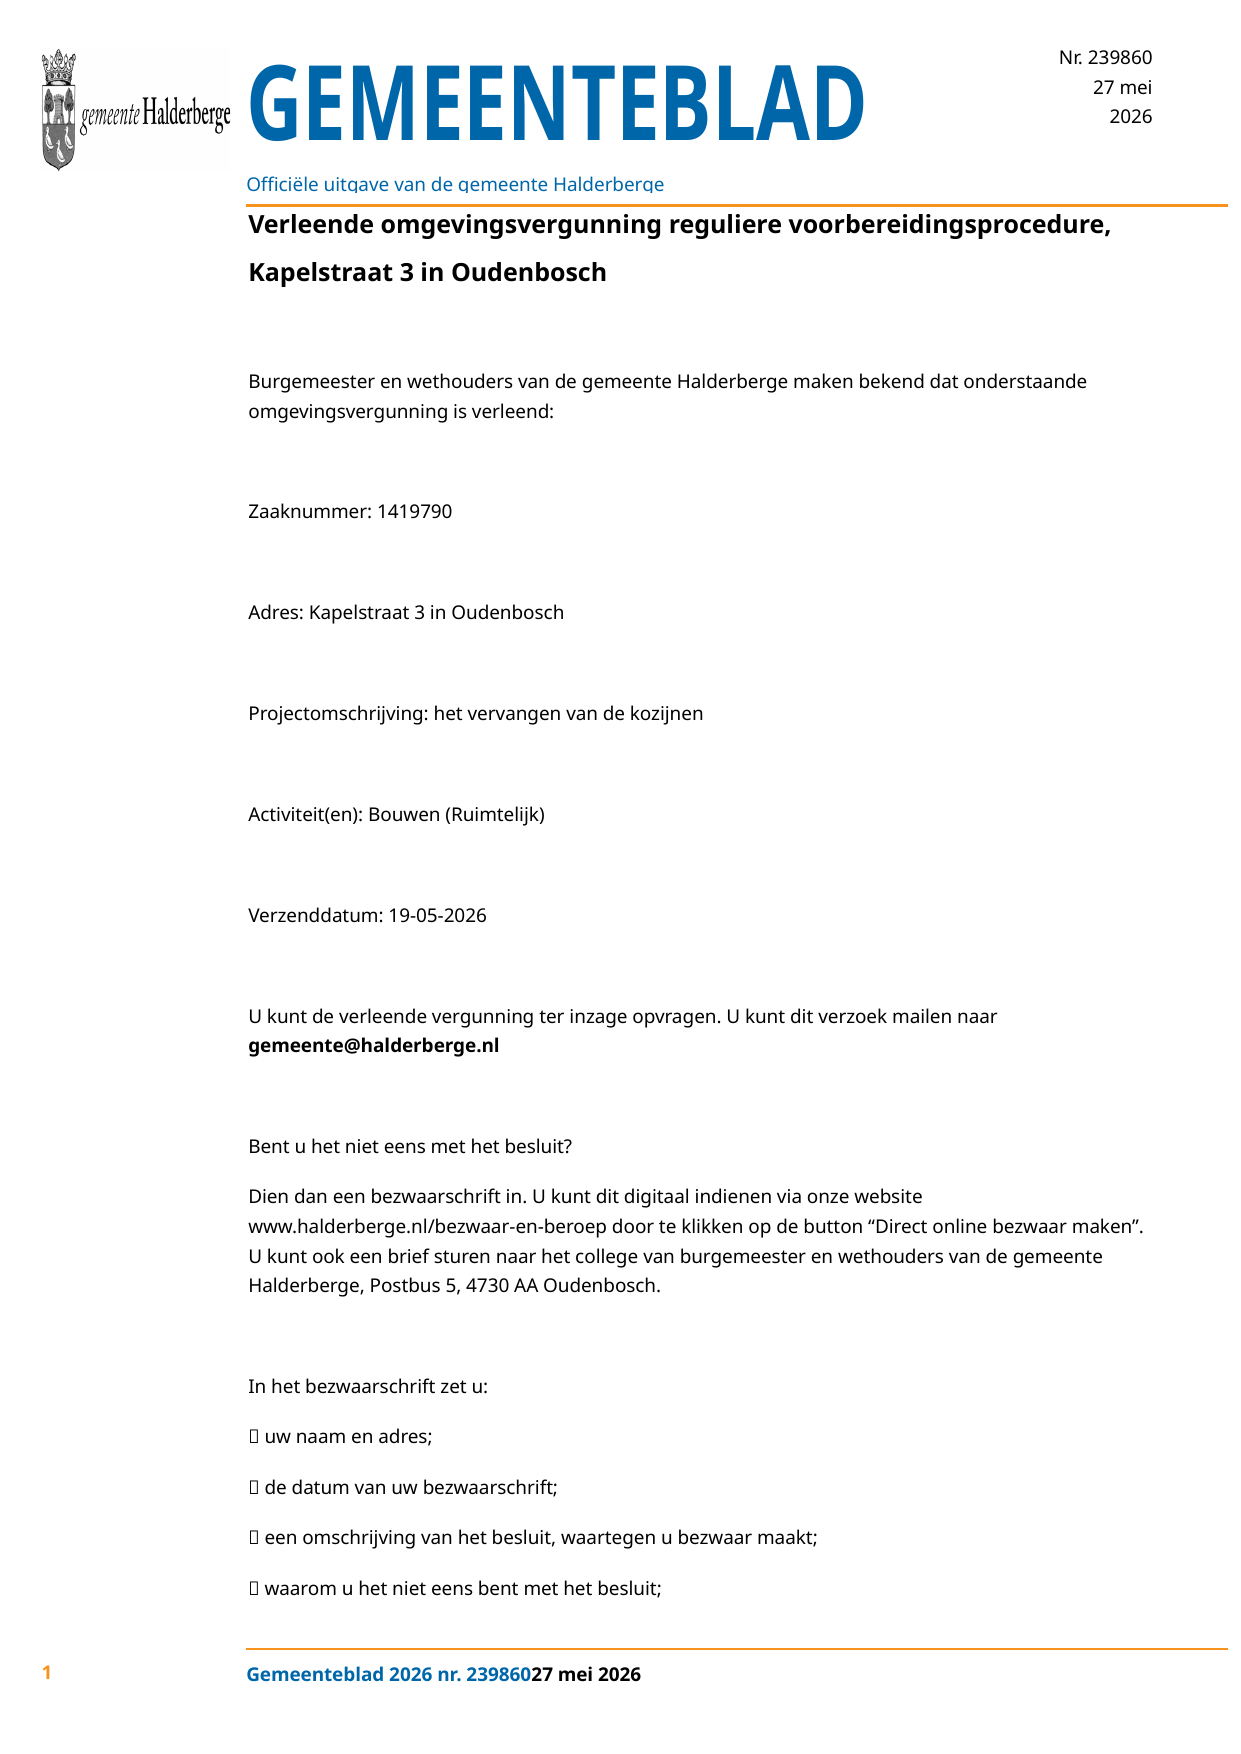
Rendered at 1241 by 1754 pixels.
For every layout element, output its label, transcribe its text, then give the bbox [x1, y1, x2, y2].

text Bent u het niet eens met het besluit? [248, 1133, 1152, 1159]
text Zaaknummer: 1419790 [248, 499, 1152, 524]
text  waarom u het niet eens bent met het besluit; [248, 1575, 1152, 1601]
text Projectomschrijving: het vervangen van de kozijnen [248, 700, 1152, 726]
text Adres: Kapelstraat 3 in Oudenbosch [248, 599, 1152, 625]
text Burgemeester en wethouders van de gemeente Halderberge maken bekend dat onderstaande omgevingsvergunning is verleend: [248, 368, 1152, 424]
text Verzenddatum: 19-05-2026 [248, 902, 1152, 928]
text  uw naam en adres; [248, 1424, 1152, 1449]
text In het bezwaarschrift zet u: [248, 1373, 1152, 1399]
picture [41, 47, 231, 172]
text Dien dan een bezwaarschrift in. U kunt dit digitaal indienen via onze website www.halderberge.nl/bezwaar-en-beroep door te klikken op de button “Direct online bezwaar maken”. U kunt ook een brief sturen naar het college van burgemeester en wethouders van de gemeente Halderberge, Postbus 5, 4730 AA Oudenbosch. [248, 1184, 1152, 1298]
text  de datum van uw bezwaarschrift; [248, 1474, 1152, 1500]
text Verleende omgevingsvergunning reguliere voorbereidingsprocedure, Kapelstraat 3 in Oudenbosch [248, 207, 1152, 288]
text  een omschrijving van het besluit, waartegen u bezwaar maakt; [248, 1524, 1152, 1550]
text Activiteit(en): Bouwen (Ruimtelijk) [248, 801, 1152, 827]
text U kunt de verleende vergunning ter inzage opvragen. U kunt dit verzoek mailen naar gemeente@halderberge.nl [248, 1003, 1152, 1058]
